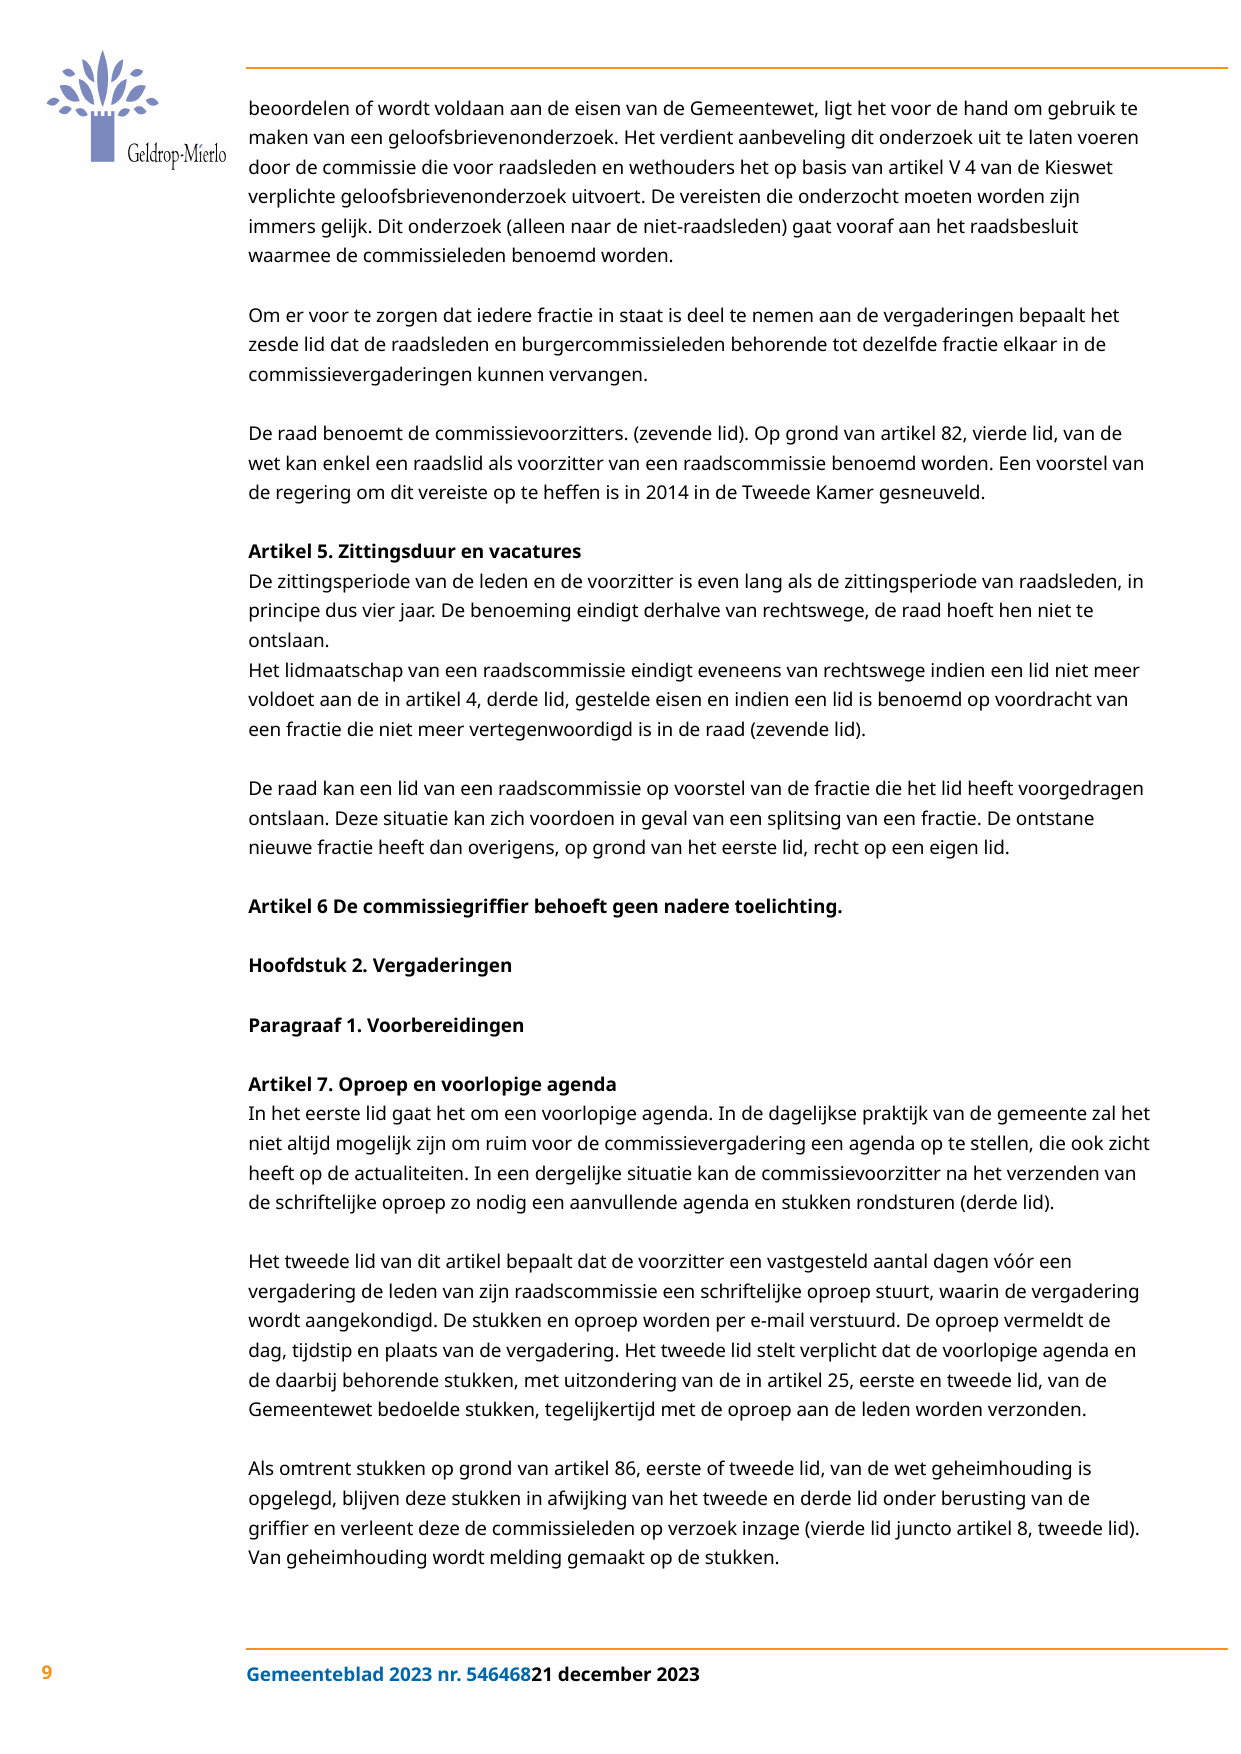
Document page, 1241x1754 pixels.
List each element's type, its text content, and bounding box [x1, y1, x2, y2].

text De raad benoemt de commissievoorzitters. (zevende lid). Op grond van artikel 82, vierde lid, van de wet kan enkel een raadslid als voorzitter van een raadscommissie benoemd worden. Een voorstel van de regering om dit vereiste op te heffen is in 2014 in de Tweede Kamer gesneuveld. [248, 420, 1152, 505]
text Het lidmaatschap van een raadscommissie eindigt eveneens van rechtswege indien een lid niet meer voldoet aan de in artikel 4, derde lid, gestelde eisen en indien een lid is benoemd op voordracht van een fractie die niet meer vertegenwoordigd is in de raad (zevende lid). [248, 657, 1152, 742]
picture [41, 47, 231, 172]
text beoordelen of wordt voldaan aan de eisen van de Gemeentewet, ligt het voor de hand om gebruik te maken van een geloofsbrievenonderzoek. Het verdient aanbeveling dit onderzoek uit te laten voeren door de commissie die voor raadsleden en wethouders het op basis van artikel V 4 van de Kieswet verplichte geloofsbrievenonderzoek uitvoert. De vereisten die onderzocht moeten worden zijn immers gelijk. Dit onderzoek (alleen naar de niet-raadsleden) gaat vooraf aan het raadsbesluit waarmee de commissieleden benoemd worden. [248, 95, 1152, 268]
text De zittingsperiode van de leden en de voorzitter is even lang als de zittingsperiode van raadsleden, in principe dus vier jaar. De benoeming eindigt derhalve van rechtswege, de raad hoeft hen niet te ontslaan. [248, 568, 1152, 653]
text In het eerste lid gaat het om een voorlopige agenda. In de dagelijkse praktijk van de gemeente zal het niet altijd mogelijk zijn om ruim voor de commissievergadering een agenda op te stellen, die ook zicht heeft op de actualiteiten. In een dergelijke situatie kan de commissievoorzitter na het verzenden van de schriftelijke oproep zo nodig een aanvullende agenda en stukken rondsturen (derde lid). [248, 1101, 1152, 1215]
text Artikel 5. Zittingsduur en vacatures [248, 538, 1152, 564]
text Artikel 6 De commissiegriffier behoeft geen nadere toelichting. [248, 893, 1152, 919]
text Hoofdstuk 2. Vergaderingen [248, 953, 1152, 978]
text Het tweede lid van dit artikel bepaalt dat de voorzitter een vastgesteld aantal dagen vóór een vergadering de leden van zijn raadscommissie een schriftelijke oproep stuurt, waarin de vergadering wordt aangekondigd. De stukken en oproep worden per e-mail verstuurd. De oproep vermeldt de dag, tijdstip en plaats van de vergadering. Het tweede lid stelt verplicht dat de voorlopige agenda en de daarbij behorende stukken, met uitzondering van de in artikel 25, eerste en tweede lid, van de Gemeentewet bedoelde stukken, tegelijkertijd met de oproep aan de leden worden verzonden. [248, 1248, 1152, 1422]
text Als omtrent stukken op grond van artikel 86, eerste of tweede lid, van de wet geheimhouding is opgelegd, blijven deze stukken in afwijking van het tweede en derde lid onder berusting van de griffier en verleent deze de commissieleden op verzoek inzage (vierde lid juncto artikel 8, tweede lid). Van geheimhouding wordt melding gemaakt op de stukken. [248, 1456, 1152, 1570]
text Artikel 7. Oproep en voorlopige agenda [248, 1071, 1152, 1097]
text Om er voor te zorgen dat iedere fractie in staat is deel te nemen aan de vergaderingen bepaalt het zesde lid dat de raadsleden en burgercommissieleden behorende tot dezelfde fractie elkaar in de commissievergaderingen kunnen vervangen. [248, 302, 1152, 387]
text De raad kan een lid van een raadscommissie op voorstel van de fractie die het lid heeft voorgedragen ontslaan. Deze situatie kan zich voordoen in geval van een splitsing van een fractie. De ontstane nieuwe fractie heeft dan overigens, op grond van het eerste lid, recht op een eigen lid. [248, 775, 1152, 860]
text Paragraaf 1. Voorbereidingen [248, 1012, 1152, 1038]
